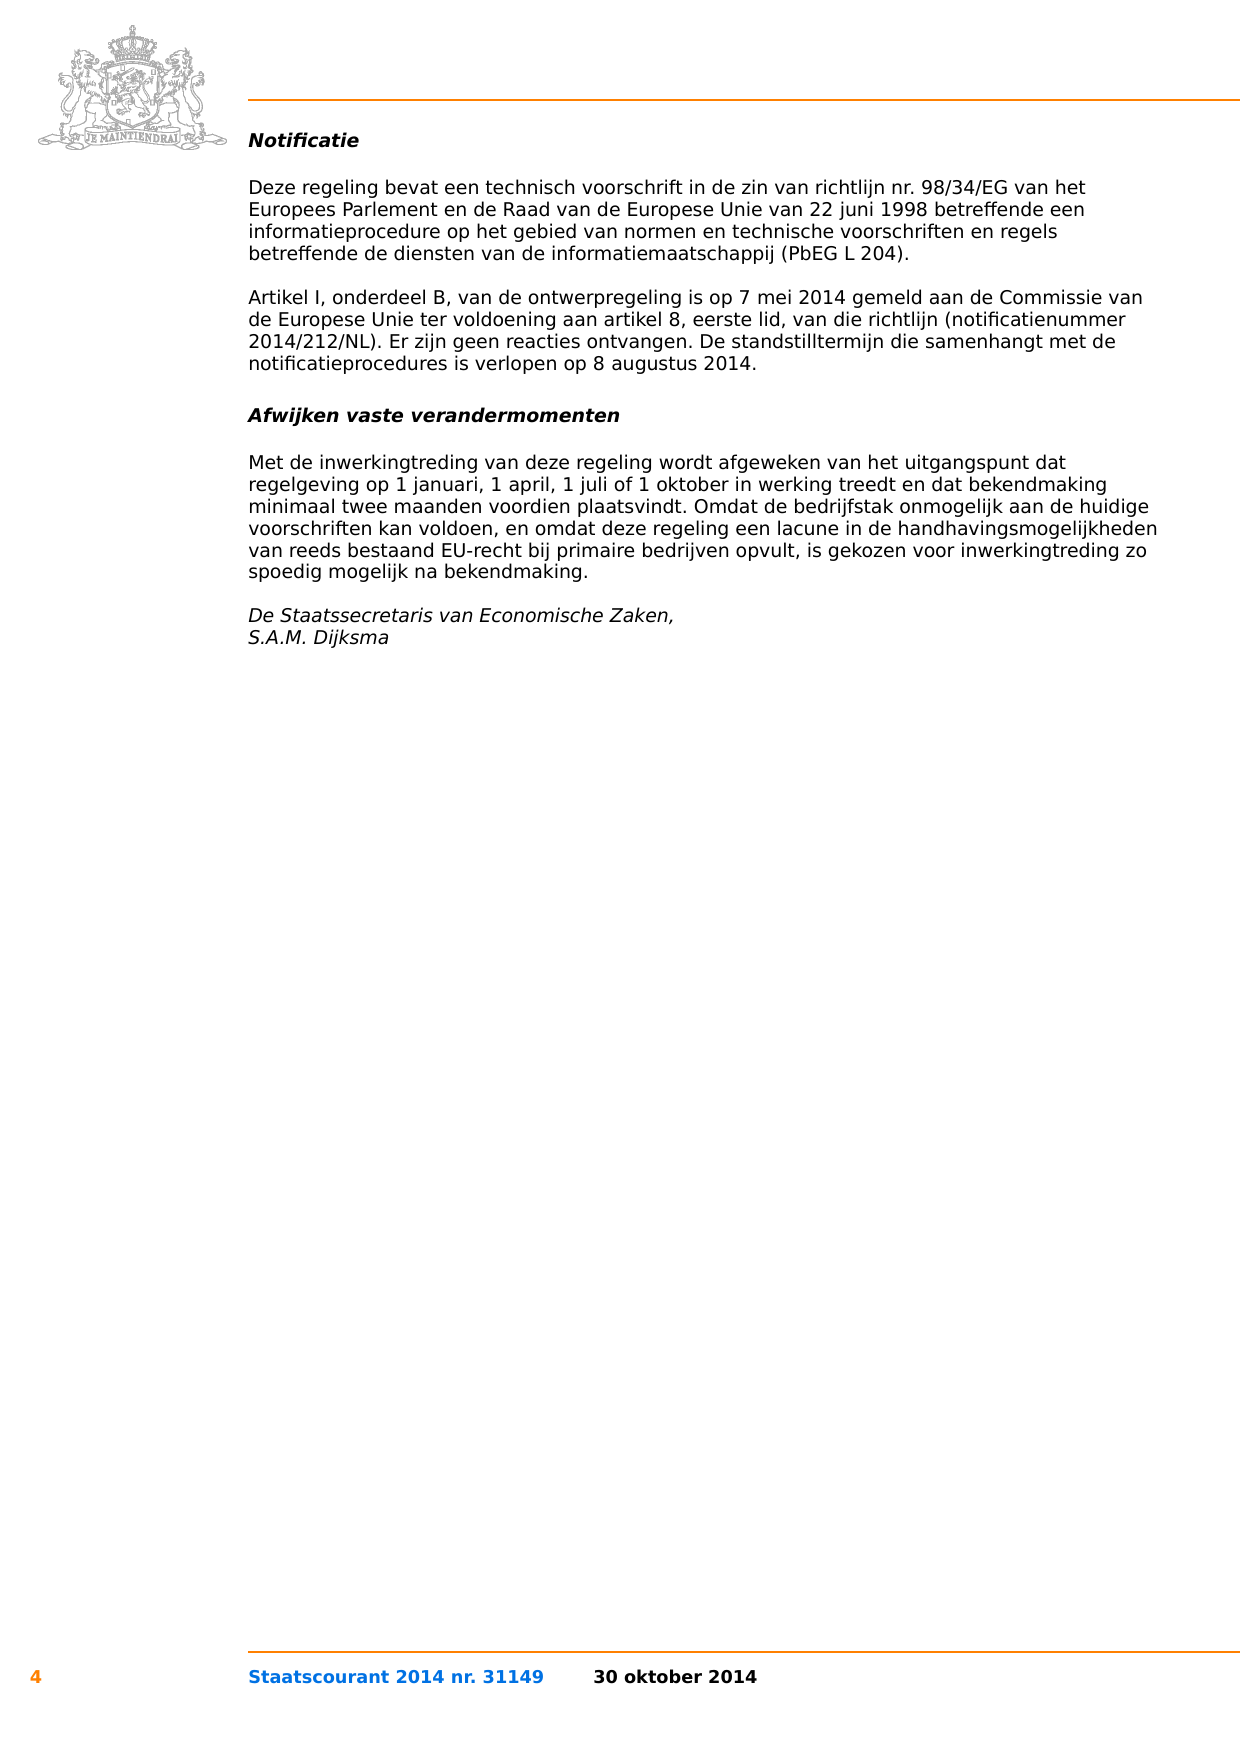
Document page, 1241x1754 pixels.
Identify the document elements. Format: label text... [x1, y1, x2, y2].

text Deze regeling bevat een technisch voorschrift in de zin van richtlijn nr. 98/34/EG van het Europees Parlement en de Raad van de Europese Unie van 22 juni 1998 betreffende een informatieprocedure op het gebied van normen en technische voorschriften en regels betreffende de diensten van de informatiemaatschappij (PbEG L 204). [248, 177, 1163, 265]
subtitle Notificatie [248, 130, 1163, 152]
subtitle Afwijken vaste verandermomenten [248, 404, 1163, 427]
text Met de inwerkingtreding van deze regeling wordt afgeweken van het uitgangspunt dat regelgeving op 1 januari, 1 april, 1 juli of 1 oktober in werking treedt en dat bekendmaking minimaal twee maanden voordien plaatsvindt. Omdat de bedrijfstak onmogelijk aan de huidige voorschriften kan voldoen, en omdat deze regeling een lacune in de handhavingsmogelijkheden van reeds bestaand EU-recht bij primaire bedrijven opvult, is gekozen voor inwerkingtreding zo spoedig mogelijk na bekendmaking. [248, 452, 1163, 583]
text De Staatssecretaris van Economische Zaken, S.A.M. Dijksma [248, 605, 1163, 649]
picture [38, 25, 227, 150]
text Artikel I, onderdeel B, van de ontwerpregeling is op 7 mei 2014 gemeld aan de Commissie van de Europese Unie ter voldoening aan artikel 8, eerste lid, van die richtlijn (notificatienummer 2014/212/NL). Er zijn geen reacties ontvangen. De standstilltermijn die samenhangt met de notificatieprocedures is verlopen op 8 augustus 2014. [248, 287, 1163, 374]
